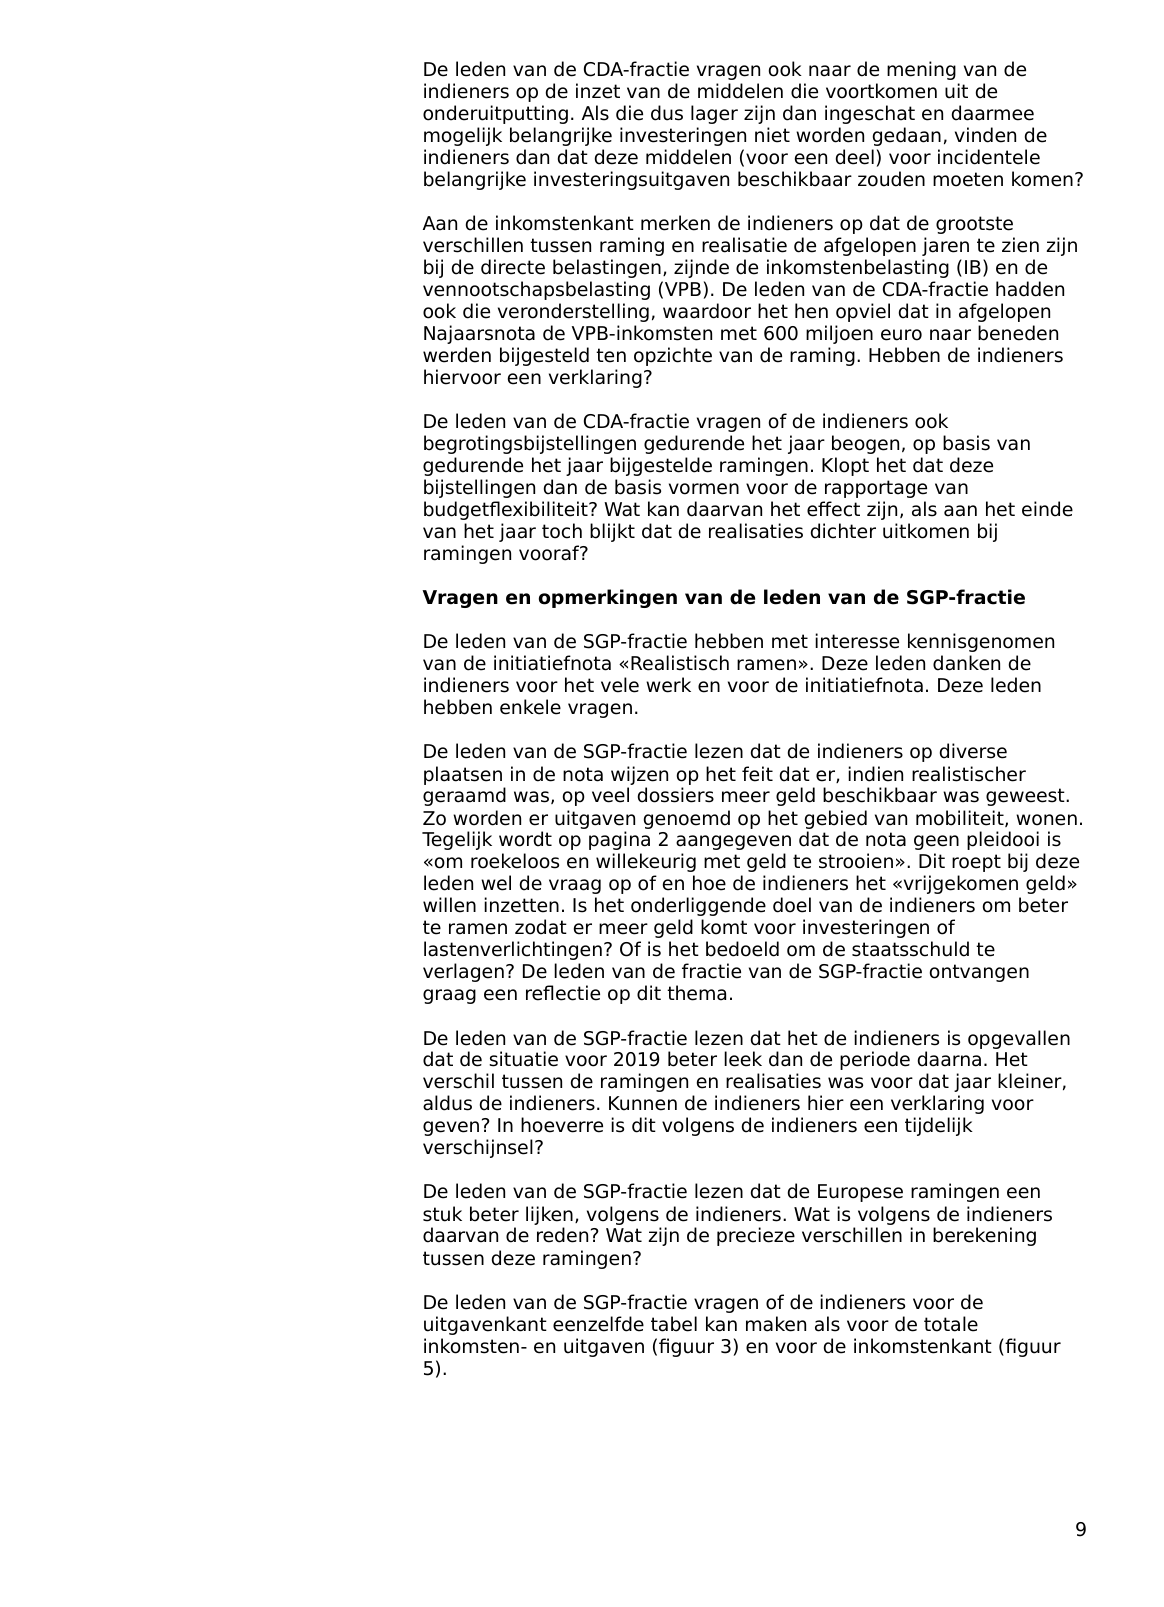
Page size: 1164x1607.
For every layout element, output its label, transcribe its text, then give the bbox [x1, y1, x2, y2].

text De leden van de SGP-fractie lezen dat de indieners op diverse plaatsen in de nota wijzen op het feit dat er, indien realistischer geraamd was, op veel dossiers meer geld beschikbaar was geweest. Zo worden er uitgaven genoemd op het gebied van mobiliteit, wonen. Tegelijk wordt op pagina 2 aangegeven dat de nota geen pleidooi is «om roekeloos en willekeurig met geld te strooien». Dit roept bij deze leden wel de vraag op of en hoe de indieners het «vrijgekomen geld» willen inzetten. Is het onderliggende doel van de indieners om beter te ramen zodat er meer geld komt voor investeringen of lastenverlichtingen? Of is het bedoeld om de staatsschuld te verlagen? De leden van de fractie van de SGP-fractie ontvangen graag een reflectie op dit thema. [422, 741, 1087, 1005]
text De leden van de CDA-fractie vragen of de indieners ook begrotingsbijstellingen gedurende het jaar beogen, op basis van gedurende het jaar bijgestelde ramingen. Klopt het dat deze bijstellingen dan de basis vormen voor de rapportage van budgetflexibiliteit? Wat kan daarvan het effect zijn, als aan het einde van het jaar toch blijkt dat de realisaties dichter uitkomen bij ramingen vooraf? [422, 411, 1087, 565]
text Aan de inkomstenkant merken de indieners op dat de grootste verschillen tussen raming en realisatie de afgelopen jaren te zien zijn bij de directe belastingen, zijnde de inkomstenbelasting (IB) en de vennootschapsbelasting (VPB). De leden van de CDA-fractie hadden ook die veronderstelling, waardoor het hen opviel dat in afgelopen Najaarsnota de VPB-inkomsten met 600 miljoen euro naar beneden werden bijgesteld ten opzichte van de raming. Hebben de indieners hiervoor een verklaring? [422, 213, 1087, 389]
text De leden van de SGP-fractie hebben met interesse kennisgenomen van de initiatiefnota «Realistisch ramen». Deze leden danken de indieners voor het vele werk en voor de initiatiefnota. Deze leden hebben enkele vragen. [422, 631, 1087, 719]
text De leden van de SGP-fractie lezen dat de Europese ramingen een stuk beter lijken, volgens de indieners. Wat is volgens de indieners daarvan de reden? Wat zijn de precieze verschillen in berekening tussen deze ramingen? [422, 1181, 1087, 1269]
text De leden van de SGP-fractie vragen of de indieners voor de uitgavenkant eenzelfde tabel kan maken als voor de totale inkomsten- en uitgaven (figuur 3) en voor de inkomstenkant (figuur 5). [422, 1292, 1087, 1379]
subtitle Vragen en opmerkingen van de leden van de SGP-fractie [422, 587, 1087, 609]
text De leden van de SGP-fractie lezen dat het de indieners is opgevallen dat de situatie voor 2019 beter leek dan de periode daarna. Het verschil tussen de ramingen en realisaties was voor dat jaar kleiner, aldus de indieners. Kunnen de indieners hier een verklaring voor geven? In hoeverre is dit volgens de indieners een tijdelijk verschijnsel? [422, 1027, 1087, 1159]
text De leden van de CDA-fractie vragen ook naar de mening van de indieners op de inzet van de middelen die voortkomen uit de onderuitputting. Als die dus lager zijn dan ingeschat en daarmee mogelijk belangrijke investeringen niet worden gedaan, vinden de indieners dan dat deze middelen (voor een deel) voor incidentele belangrijke investeringsuitgaven beschikbaar zouden moeten komen? [422, 59, 1087, 191]
